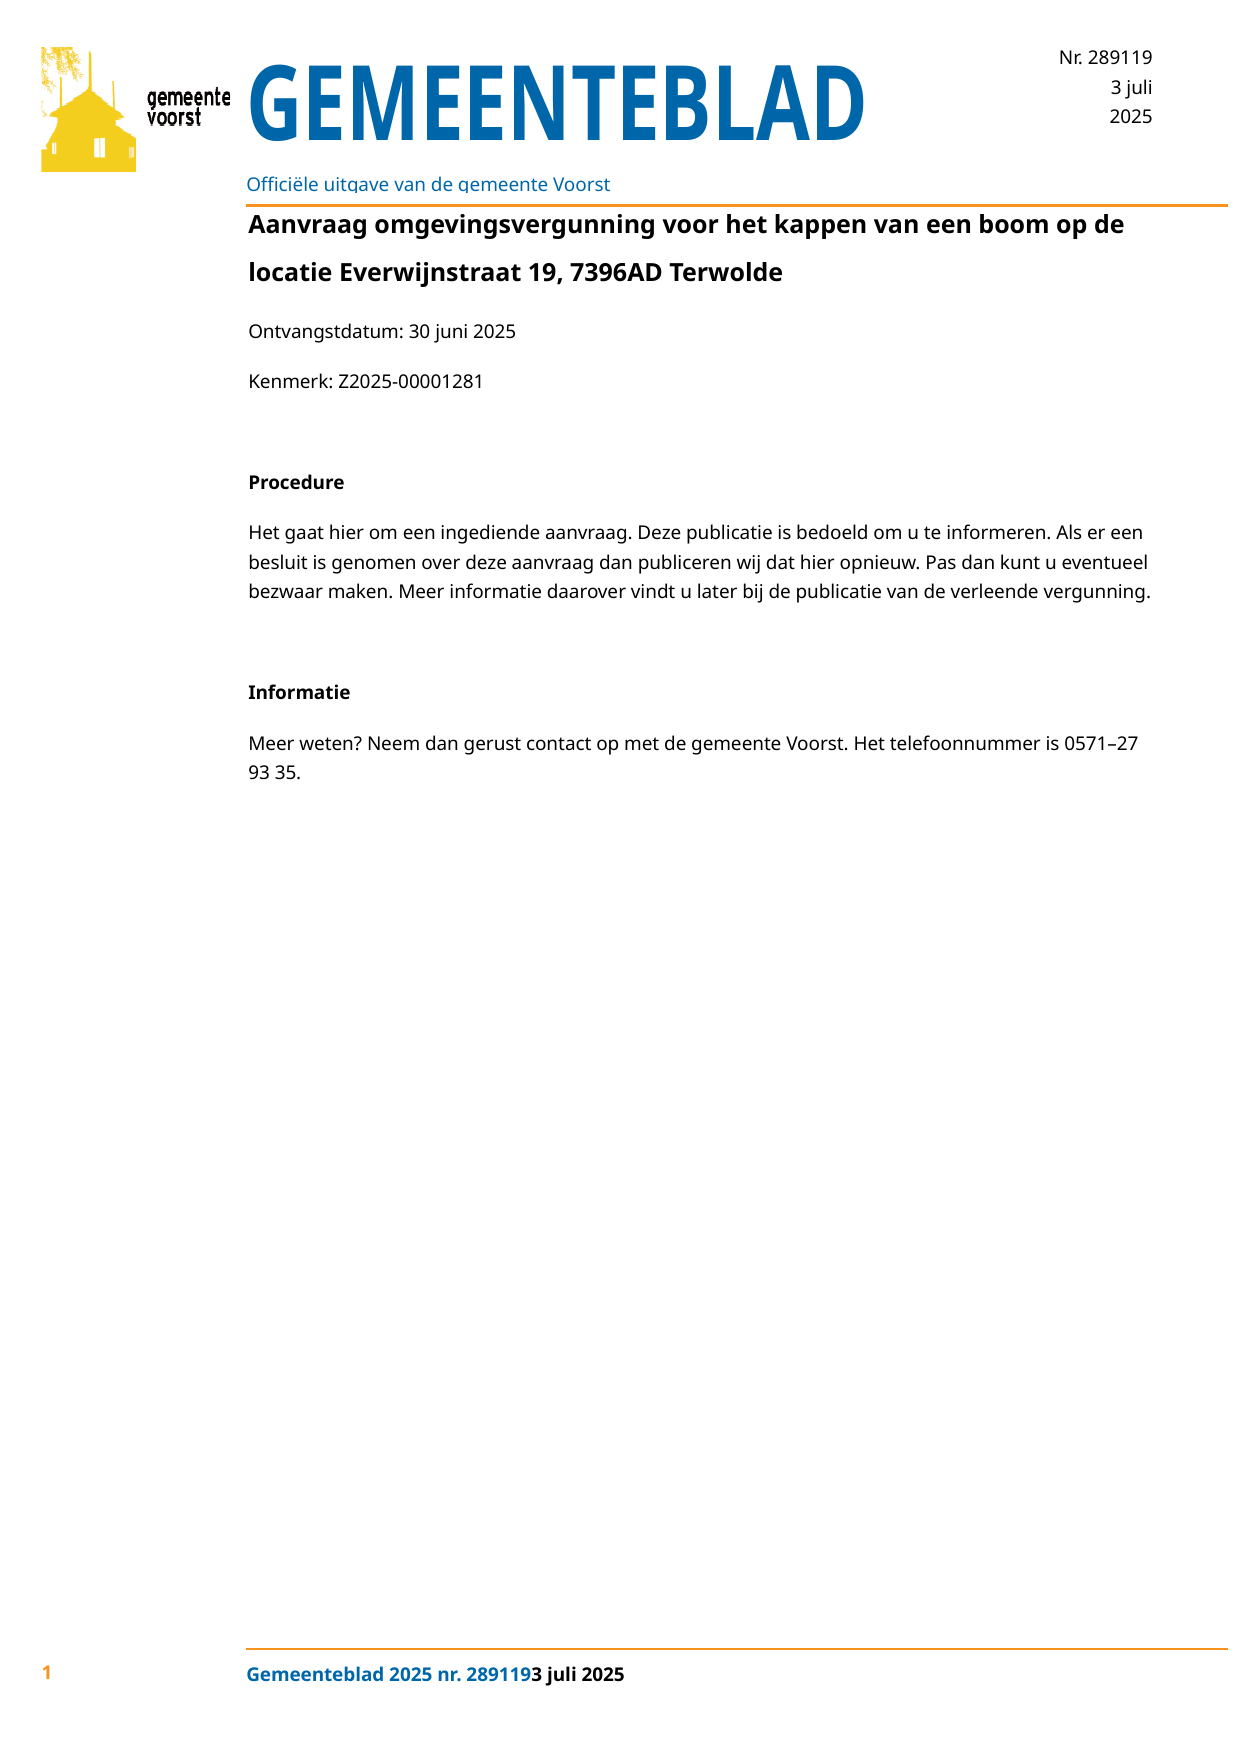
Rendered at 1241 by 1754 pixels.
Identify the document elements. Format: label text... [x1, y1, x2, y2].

text Ontvangstdatum: 30 juni 2025 [248, 318, 1152, 344]
text Informatie [248, 679, 1152, 705]
text Procedure [248, 469, 1152, 495]
text Kenmerk: Z2025-00001281 [248, 368, 1152, 394]
text Meer weten? Neem dan gerust contact op met de gemeente Voorst. Het telefoonnummer is 0571–27 93 35. [248, 730, 1152, 785]
text Het gaat hier om een ingediende aanvraag. Deze publicatie is bedoeld om u te informeren. Als er een besluit is genomen over deze aanvraag dan publiceren wij dat hier opnieuw. Pas dan kunt u eventueel bezwaar maken. Meer informatie daarover vindt u later bij de publicatie van de verleende vergunning. [248, 519, 1152, 604]
picture [41, 47, 231, 172]
text Aanvraag omgevingsvergunning voor het kappen van een boom op de locatie Everwijnstraat 19, 7396AD Terwolde [248, 207, 1152, 288]
